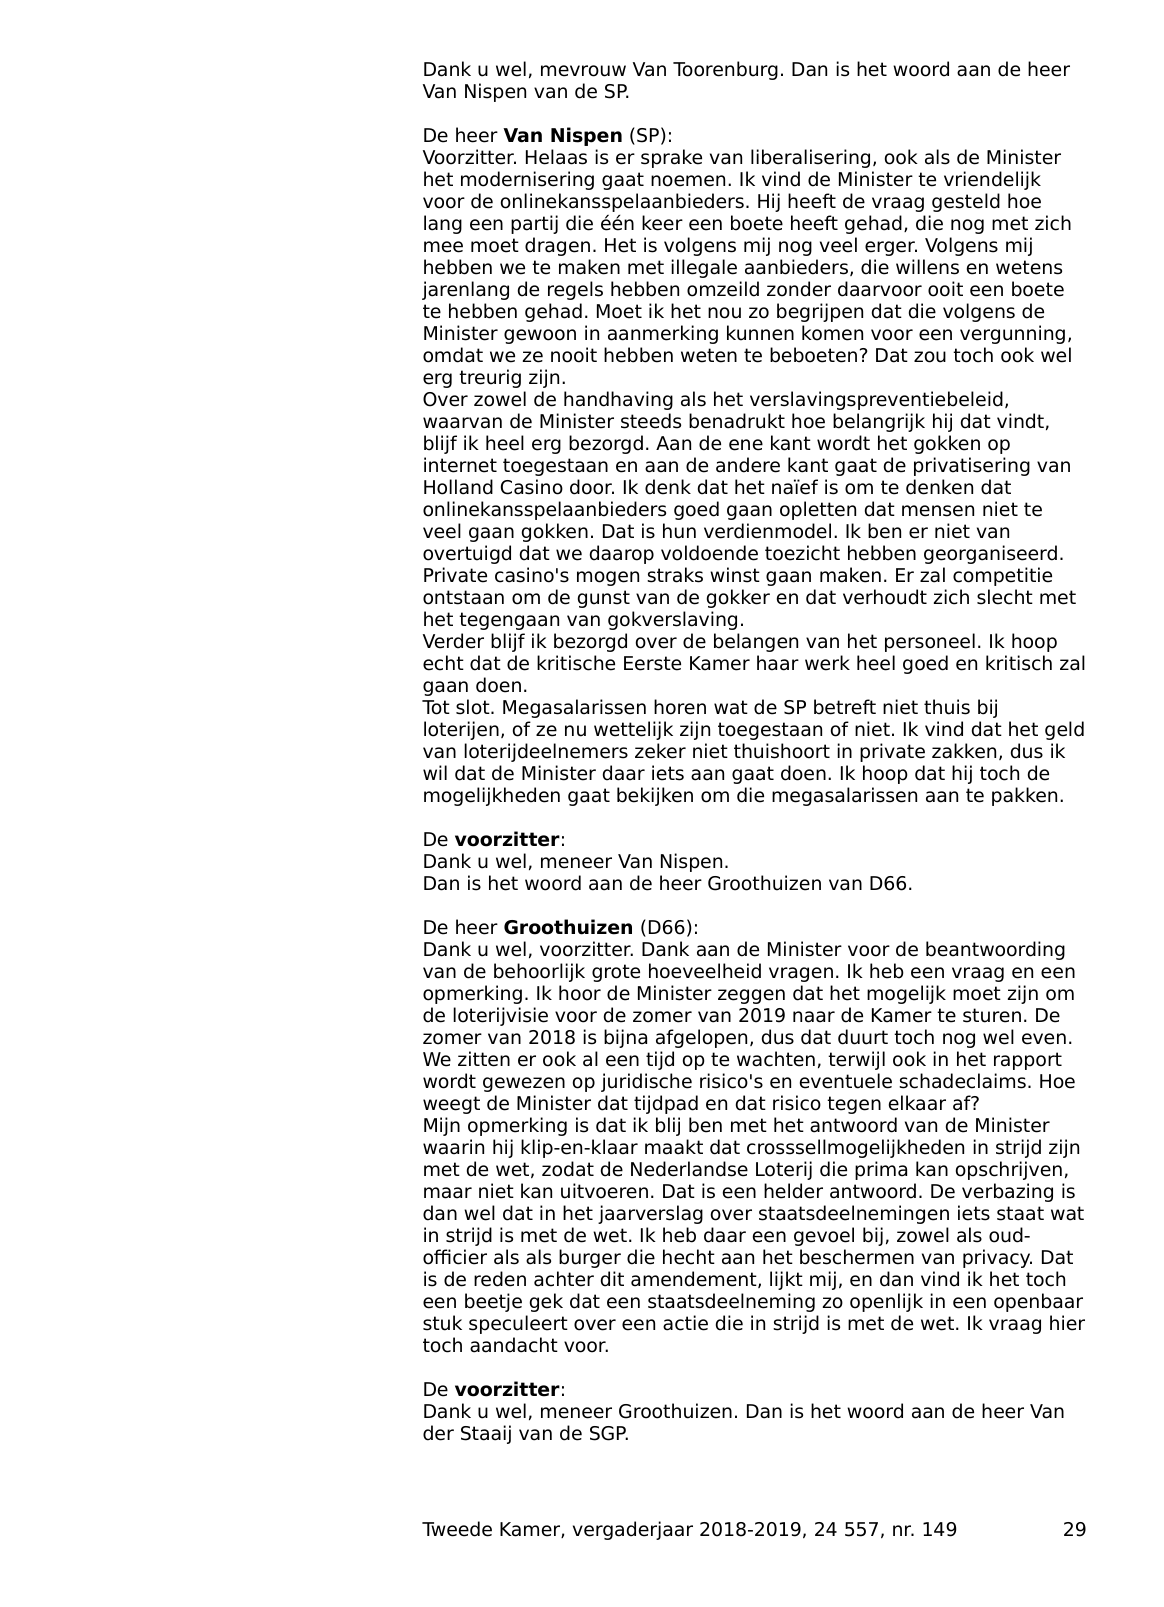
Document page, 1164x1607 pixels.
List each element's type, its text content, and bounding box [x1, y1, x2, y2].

text Dank u wel, meneer Van Nispen. [422, 851, 1087, 873]
text Over zowel de handhaving als het verslavingspreventiebeleid, waarvan de Minister steeds benadrukt hoe belangrijk hij dat vindt, blijf ik heel erg bezorgd. Aan de ene kant wordt het gokken op internet toegestaan en aan de andere kant gaat de privatisering van Holland Casino door. Ik denk dat het naïef is om te denken dat onlinekansspelaanbieders goed gaan opletten dat mensen niet te veel gaan gokken. Dat is hun verdienmodel. Ik ben er niet van overtuigd dat we daarop voldoende toezicht hebben georganiseerd. Private casino's mogen straks winst gaan maken. Er zal competitie ontstaan om de gunst van de gokker en dat verhoudt zich slecht met het tegengaan van gokverslaving. [422, 389, 1087, 631]
text De heer Groothuizen (D66): [422, 917, 1087, 939]
text Verder blijf ik bezorgd over de belangen van het personeel. Ik hoop echt dat de kritische Eerste Kamer haar werk heel goed en kritisch zal gaan doen. [422, 631, 1087, 697]
text Mijn opmerking is dat ik blij ben met het antwoord van de Minister waarin hij klip-en-klaar maakt dat crosssellmogelijkheden in strijd zijn met de wet, zodat de Nederlandse Loterij die prima kan opschrijven, maar niet kan uitvoeren. Dat is een helder antwoord. De verbazing is dan wel dat in het jaarverslag over staatsdeelnemingen iets staat wat in strijd is met de wet. Ik heb daar een gevoel bij, zowel als oud-officier als als burger die hecht aan het beschermen van privacy. Dat is de reden achter dit amendement, lijkt mij, en dan vind ik het toch een beetje gek dat een staatsdeelneming zo openlijk in een openbaar stuk speculeert over een actie die in strijd is met de wet. Ik vraag hier toch aandacht voor. [422, 1115, 1087, 1356]
text Dan is het woord aan de heer Groothuizen van D66. [422, 873, 1087, 895]
text De voorzitter: [422, 829, 1087, 851]
text De voorzitter: [422, 1379, 1087, 1401]
text Dank u wel, meneer Groothuizen. Dan is het woord aan de heer Van der Staaij van de SGP. [422, 1401, 1087, 1444]
text Tot slot. Megasalarissen horen wat de SP betreft niet thuis bij loterijen, of ze nu wettelijk zijn toegestaan of niet. Ik vind dat het geld van loterijdeelnemers zeker niet thuishoort in private zakken, dus ik wil dat de Minister daar iets aan gaat doen. Ik hoop dat hij toch de mogelijkheden gaat bekijken om die megasalarissen aan te pakken. [422, 697, 1087, 807]
text De heer Van Nispen (SP): [422, 125, 1087, 147]
text Dank u wel, mevrouw Van Toorenburg. Dan is het woord aan de heer Van Nispen van de SP. [422, 59, 1087, 103]
text Dank u wel, voorzitter. Dank aan de Minister voor de beantwoording van de behoorlijk grote hoeveelheid vragen. Ik heb een vraag en een opmerking. Ik hoor de Minister zeggen dat het mogelijk moet zijn om de loterijvisie voor de zomer van 2019 naar de Kamer te sturen. De zomer van 2018 is bijna afgelopen, dus dat duurt toch nog wel even. We zitten er ook al een tijd op te wachten, terwijl ook in het rapport wordt gewezen op juridische risico's en eventuele schadeclaims. Hoe weegt de Minister dat tijdpad en dat risico tegen elkaar af? [422, 939, 1087, 1115]
text Voorzitter. Helaas is er sprake van liberalisering, ook als de Minister het modernisering gaat noemen. Ik vind de Minister te vriendelijk voor de onlinekansspelaanbieders. Hij heeft de vraag gesteld hoe lang een partij die één keer een boete heeft gehad, die nog met zich mee moet dragen. Het is volgens mij nog veel erger. Volgens mij hebben we te maken met illegale aanbieders, die willens en wetens jarenlang de regels hebben omzeild zonder daarvoor ooit een boete te hebben gehad. Moet ik het nou zo begrijpen dat die volgens de Minister gewoon in aanmerking kunnen komen voor een vergunning, omdat we ze nooit hebben weten te beboeten? Dat zou toch ook wel erg treurig zijn. [422, 147, 1087, 389]
